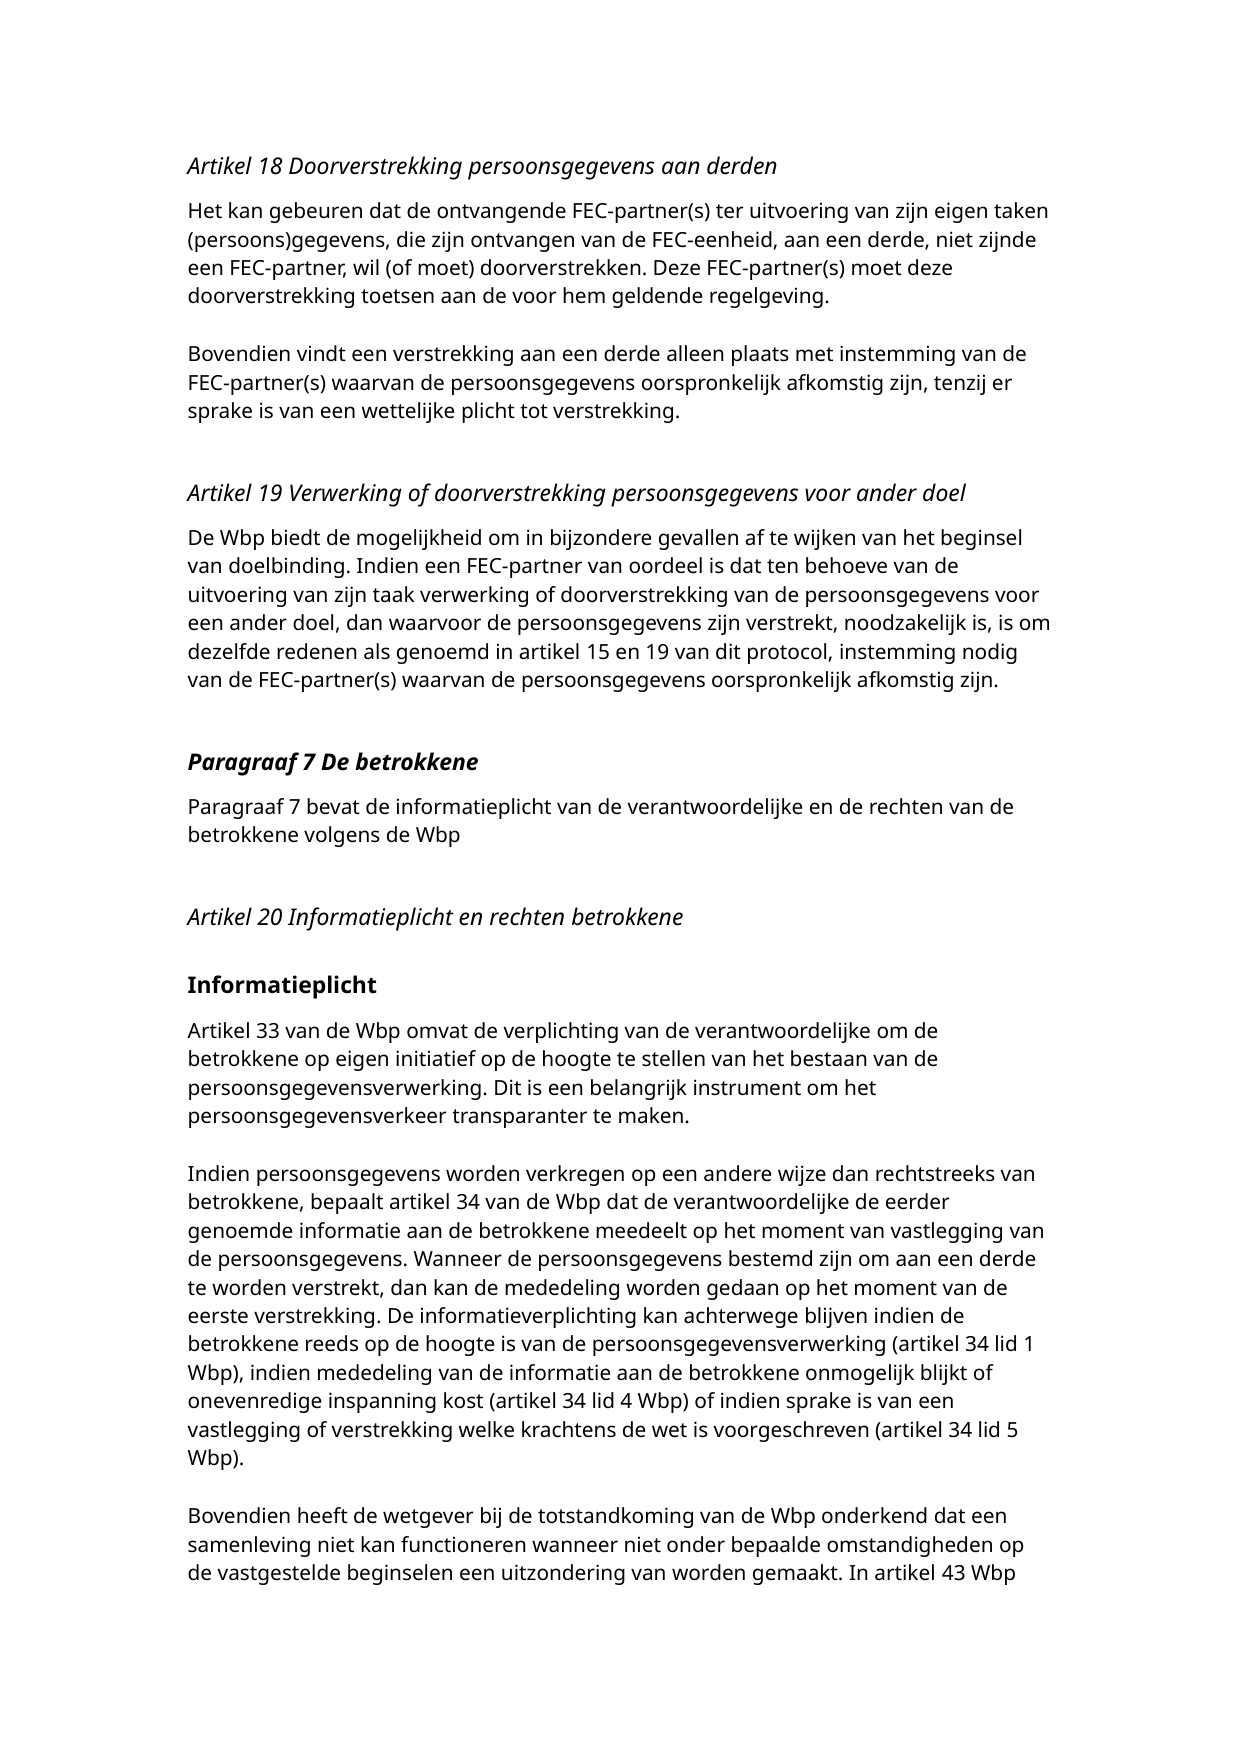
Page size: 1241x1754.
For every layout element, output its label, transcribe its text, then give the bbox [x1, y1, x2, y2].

text Bovendien heeft de wetgever bij de totstandkoming van de Wbp onderkend dat een samenleving niet kan functioneren wanneer niet onder bepaalde omstandigheden op de vastgestelde beginselen een uitzondering van worden gemaakt. In artikel 43 Wbp [187, 1501, 1053, 1587]
text Indien persoonsgegevens worden verkregen op een andere wijze dan rechtstreeks van betrokkene, bepaalt artikel 34 van de Wbp dat de verantwoordelijke de eerder genoemde informatie aan de betrokkene meedeelt op het moment van vastlegging van de persoonsgegevens. Wanneer de persoonsgegevens bestemd zijn om aan een derde te worden verstrekt, dan kan de mededeling worden gedaan op het moment van de eerste verstrekking. De informatieverplichting kan achterwege blijven indien de betrokkene reeds op de hoogte is van de persoonsgegevensverwerking (artikel 34 lid 1 Wbp), indien mededeling van de informatie aan de betrokkene onmogelijk blijkt of onevenredige inspanning kost (artikel 34 lid 4 Wbp) of indien sprake is van een vastlegging of verstrekking welke krachtens de wet is voorgeschreven (artikel 34 lid 5 Wbp). [187, 1159, 1053, 1472]
text Artikel 33 van de Wbp omvat de verplichting van de verantwoordelijke om de betrokkene op eigen initiatief op de hoogte te stellen van het bestaan van de persoonsgegevensverwerking. Dit is een belangrijk instrument om het persoonsgegevensverkeer transparanter te maken. [187, 1016, 1053, 1129]
text Het kan gebeuren dat de ontvangende FEC-partner(s) ter uitvoering van zijn eigen taken (persoons)gegevens, die zijn ontvangen van de FEC-eenheid, aan een derde, niet zijnde een FEC-partner, wil (of moet) doorverstrekken. Deze FEC-partner(s) moet deze doorverstrekking toetsen aan de voor hem geldende regelgeving. [187, 196, 1053, 310]
subtitle Artikel 19 Verwerking of doorverstrekking persoonsgegevens voor ander doel [187, 477, 1053, 508]
subtitle Artikel 18 Doorverstrekking persoonsgegevens aan derden [187, 150, 1053, 181]
text De Wbp biedt de mogelijkheid om in bijzondere gevallen af te wijken van het beginsel van doelbinding. Indien een FEC-partner van oordeel is dat ten behoeve van de uitvoering van zijn taak verwerking of doorverstrekking van de persoonsgegevens voor een ander doel, dan waarvoor de persoonsgegevens zijn verstrekt, noodzakelijk is, is om dezelfde redenen als genoemd in artikel 15 en 19 van dit protocol, instemming nodig van de FEC-partner(s) waarvan de persoonsgegevens oorspronkelijk afkomstig zijn. [187, 523, 1053, 694]
subtitle Artikel 20 Informatieplicht en rechten betrokkene [187, 901, 1053, 932]
subtitle Informatieplicht [187, 969, 1053, 1001]
text Paragraaf 7 bevat de informatieplicht van de verantwoordelijke en de rechten van de betrokkene volgens de Wbp [187, 792, 1053, 849]
text Bovendien vindt een verstrekking aan een derde alleen plaats met instemming van de FEC-partner(s) waarvan de persoonsgegevens oorspronkelijk afkomstig zijn, tenzij er sprake is van een wettelijke plicht tot verstrekking. [187, 339, 1053, 425]
subtitle Paragraaf 7 De betrokkene [187, 746, 1053, 777]
